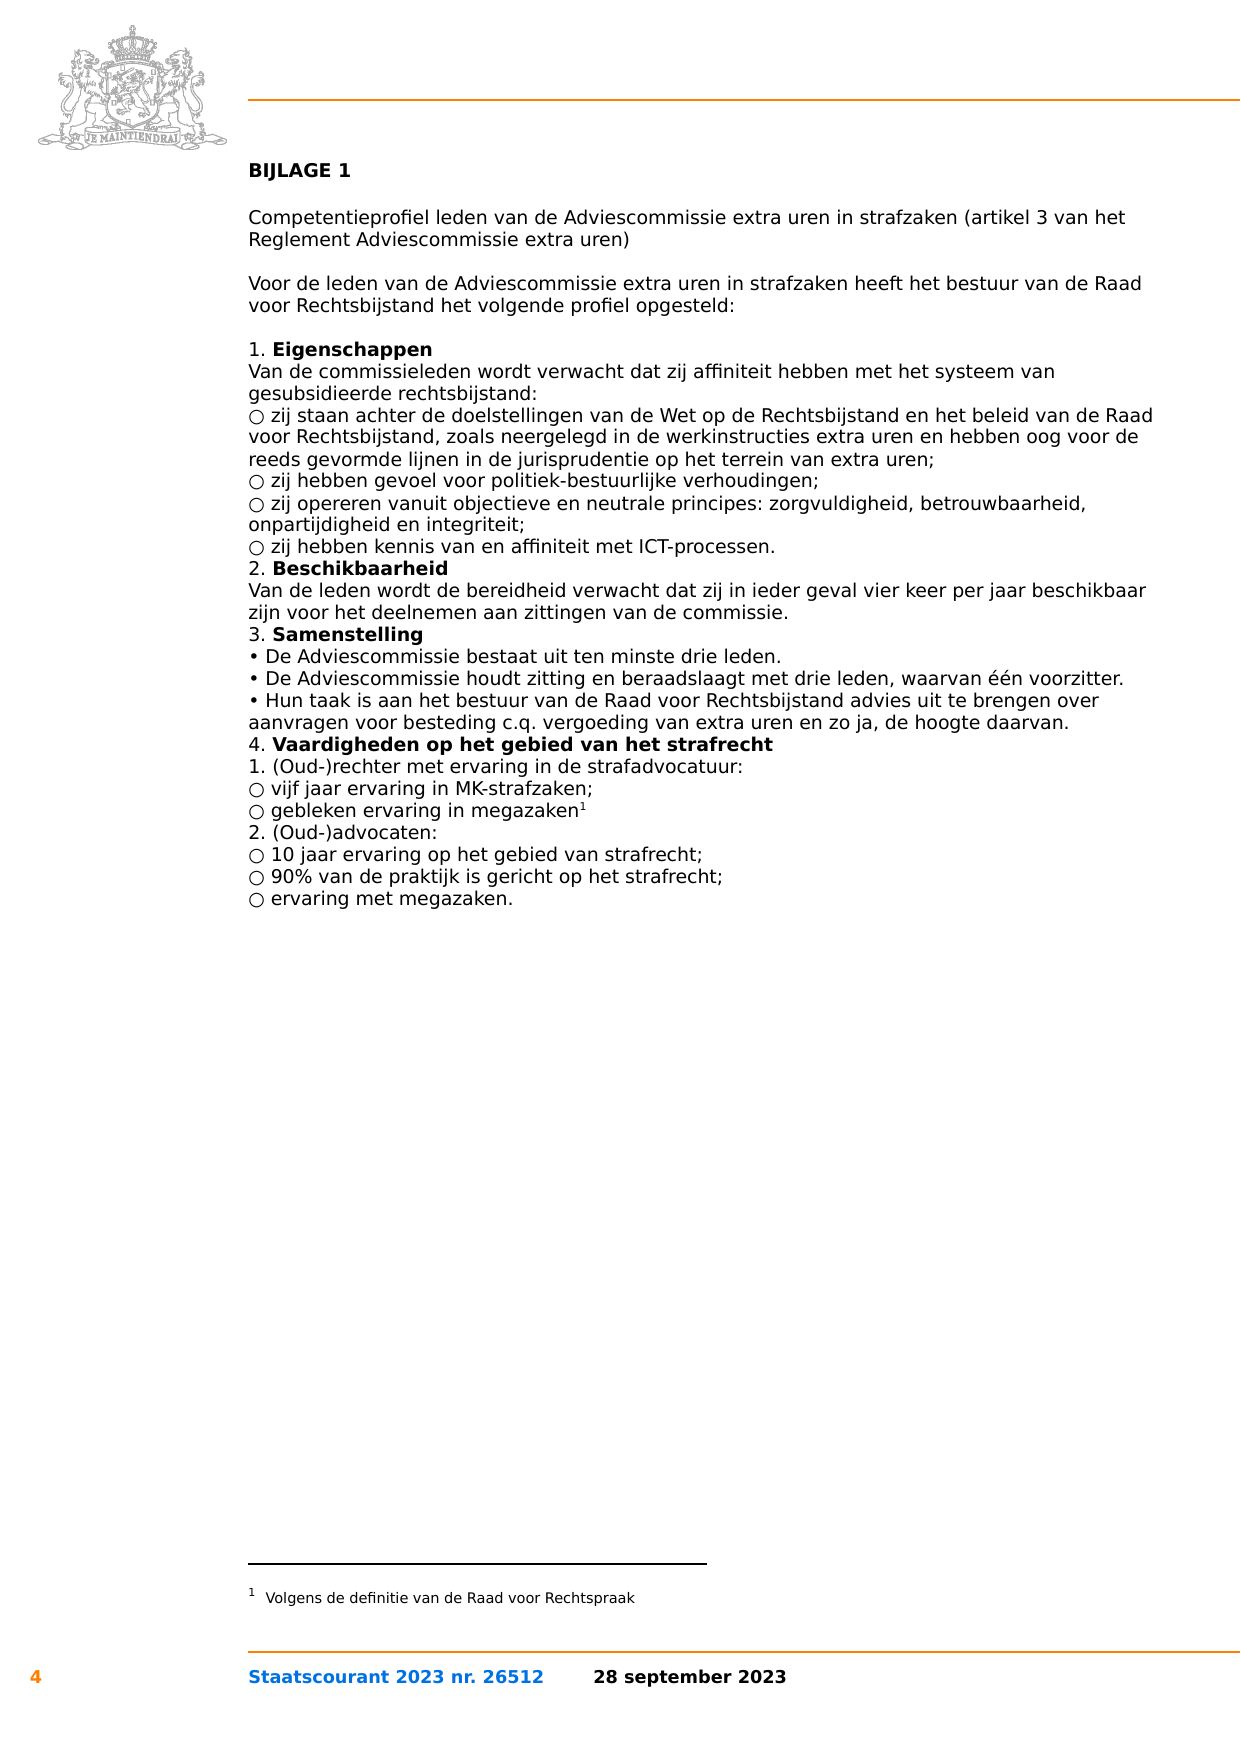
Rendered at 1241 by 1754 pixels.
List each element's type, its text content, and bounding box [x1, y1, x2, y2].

text ○ zij hebben gevoel voor politiek-bestuurlijke verhoudingen; [248, 470, 1163, 492]
text ○ zij staan achter de doelstellingen van de Wet op de Rechtsbijstand en het beleid van de Raad voor Rechtsbijstand, zoals neergelegd in de werkinstructies extra uren en hebben oog voor de reeds gevormde lijnen in de jurisprudentie op het terrein van extra uren; [248, 404, 1163, 470]
text ○ ervaring met megazaken. [248, 888, 1163, 910]
text ○ 90% van de praktijk is gericht op het strafrecht; [248, 866, 1163, 888]
text Van de commissieleden wordt verwacht dat zij affiniteit hebben met het systeem van gesubsidieerde rechtsbijstand: [248, 361, 1163, 404]
text 2. Beschikbaarheid [248, 558, 1163, 580]
text ○ 10 jaar ervaring op het gebied van strafrecht; [248, 844, 1163, 866]
text 1. (Oud-)rechter met ervaring in de strafadvocatuur: [248, 756, 1163, 778]
text ○ zij hebben kennis van en affiniteit met ICT-processen. [248, 536, 1163, 558]
text • De Adviescommissie bestaat uit ten minste drie leden. [248, 646, 1163, 668]
text Van de leden wordt de bereidheid verwacht dat zij in ieder geval vier keer per jaar beschikbaar zijn voor het deelnemen aan zittingen van de commissie. [248, 580, 1163, 624]
text • Hun taak is aan het bestuur van de Raad voor Rechtsbijstand advies uit te brengen over aanvragen voor besteding c.q. vergoeding van extra uren en zo ja, de hoogte daarvan. [248, 690, 1163, 734]
text Volgens de definitie van de Raad voor Rechtspraak [248, 1586, 1163, 1608]
text 4. Vaardigheden op het gebied van het strafrecht [248, 734, 1163, 756]
text 2. (Oud-)advocaten: [248, 822, 1163, 844]
text ○ gebleken ervaring in megazaken [248, 800, 1163, 822]
subtitle BIJLAGE 1 [248, 160, 1163, 182]
text ○ zij opereren vanuit objectieve en neutrale principes: zorgvuldigheid, betrouwbaarheid, onpartijdigheid en integriteit; [248, 492, 1163, 536]
text • De Adviescommissie houdt zitting en beraadslaagt met drie leden, waarvan één voorzitter. [248, 668, 1163, 690]
picture [38, 25, 227, 150]
text 1. Eigenschappen [248, 338, 1163, 361]
text 3. Samenstelling [248, 624, 1163, 646]
text ○ vijf jaar ervaring in MK-strafzaken; [248, 778, 1163, 800]
text Voor de leden van de Adviescommissie extra uren in strafzaken heeft het bestuur van de Raad voor Rechtsbijstand het volgende profiel opgesteld: [248, 273, 1163, 317]
text Competentieprofiel leden van de Adviescommissie extra uren in strafzaken (artikel 3 van het Reglement Adviescommissie extra uren) [248, 207, 1163, 251]
